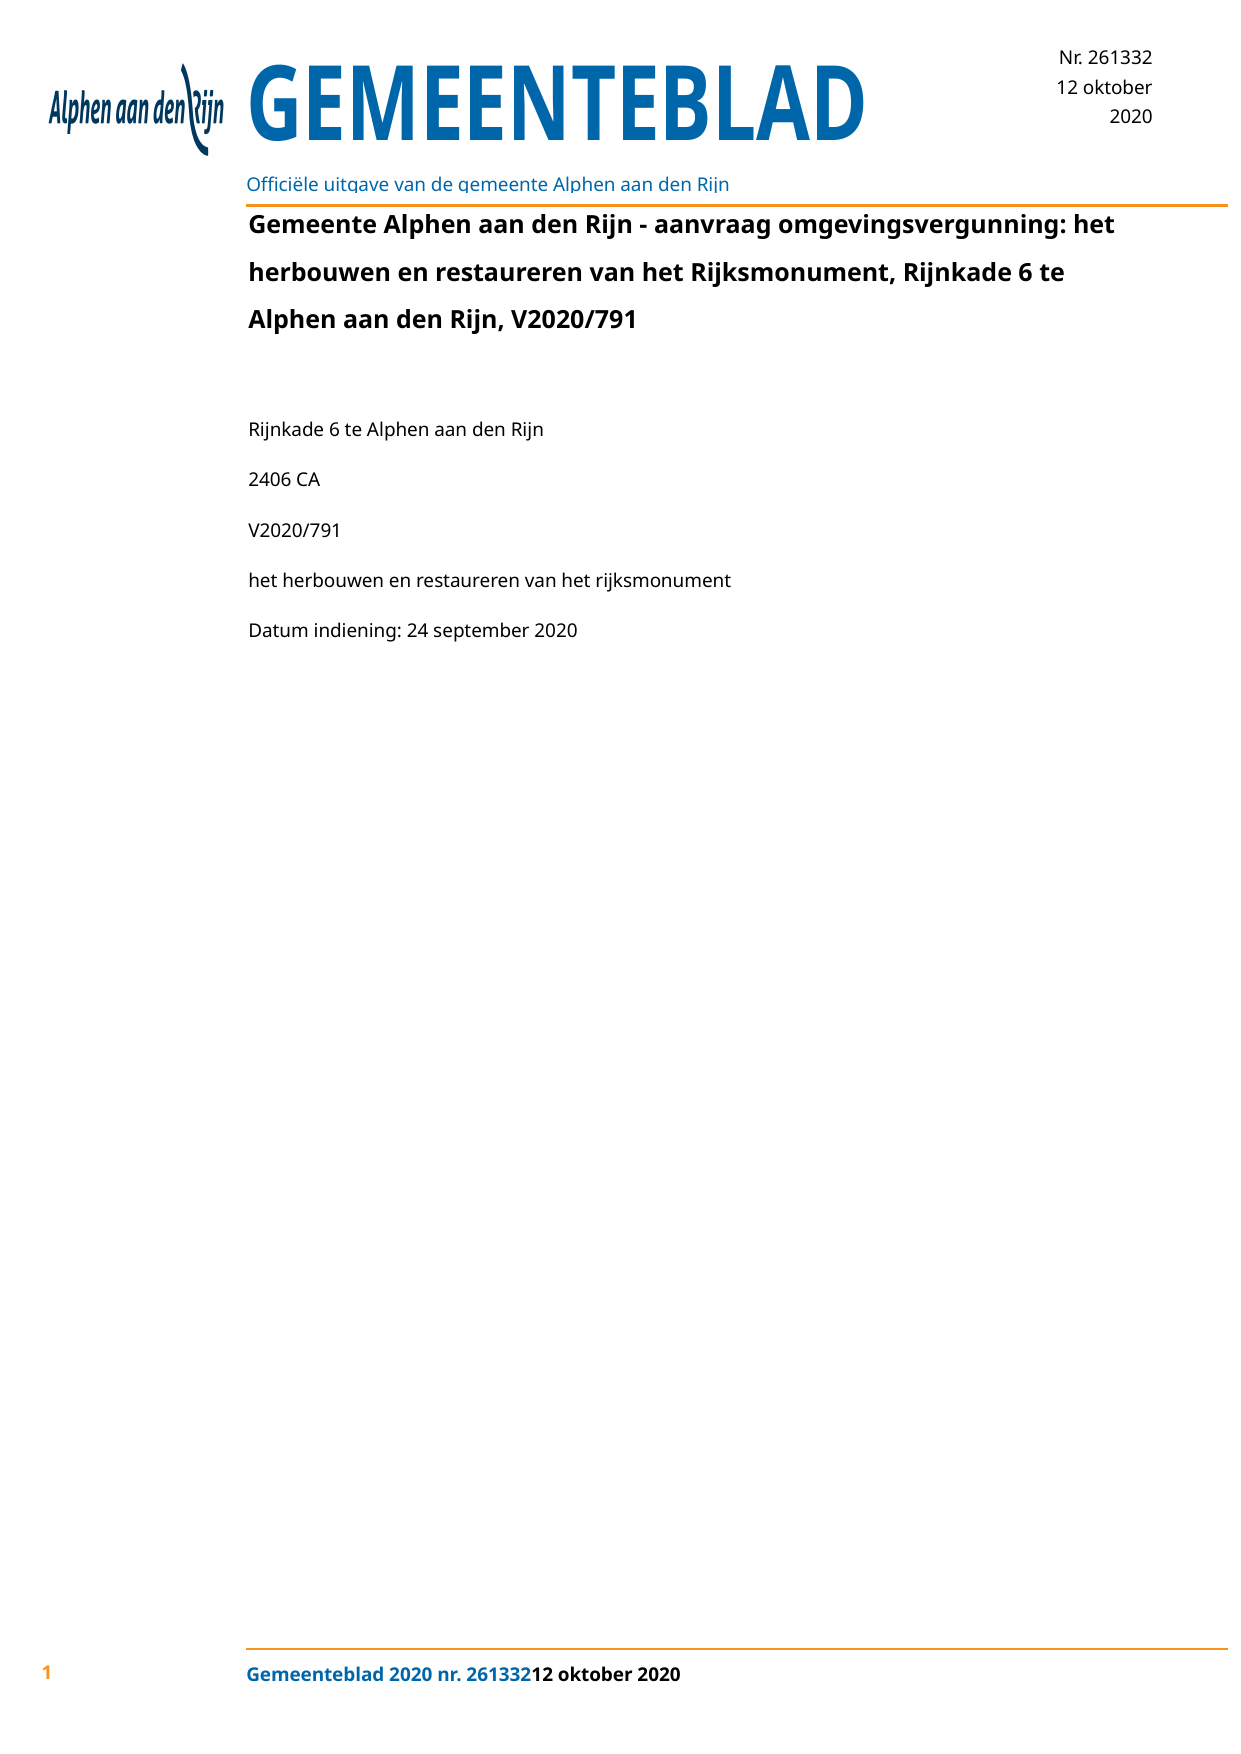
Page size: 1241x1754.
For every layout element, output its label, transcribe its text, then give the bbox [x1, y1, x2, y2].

text 2406 CA [248, 466, 1152, 492]
text het herbouwen en restaureren van het rijksmonument [248, 567, 1152, 593]
text Datum indiening: 24 september 2020 [248, 618, 1152, 643]
text V2020/791 [248, 517, 1152, 542]
text Rijnkade 6 te Alphen aan den Rijn [248, 416, 1152, 442]
text Gemeente Alphen aan den Rijn - aanvraag omgevingsvergunning: het herbouwen en restaureren van het Rijksmonument, Rijnkade 6 te Alphen aan den Rijn, V2020/791 [248, 207, 1152, 336]
picture [41, 47, 231, 172]
